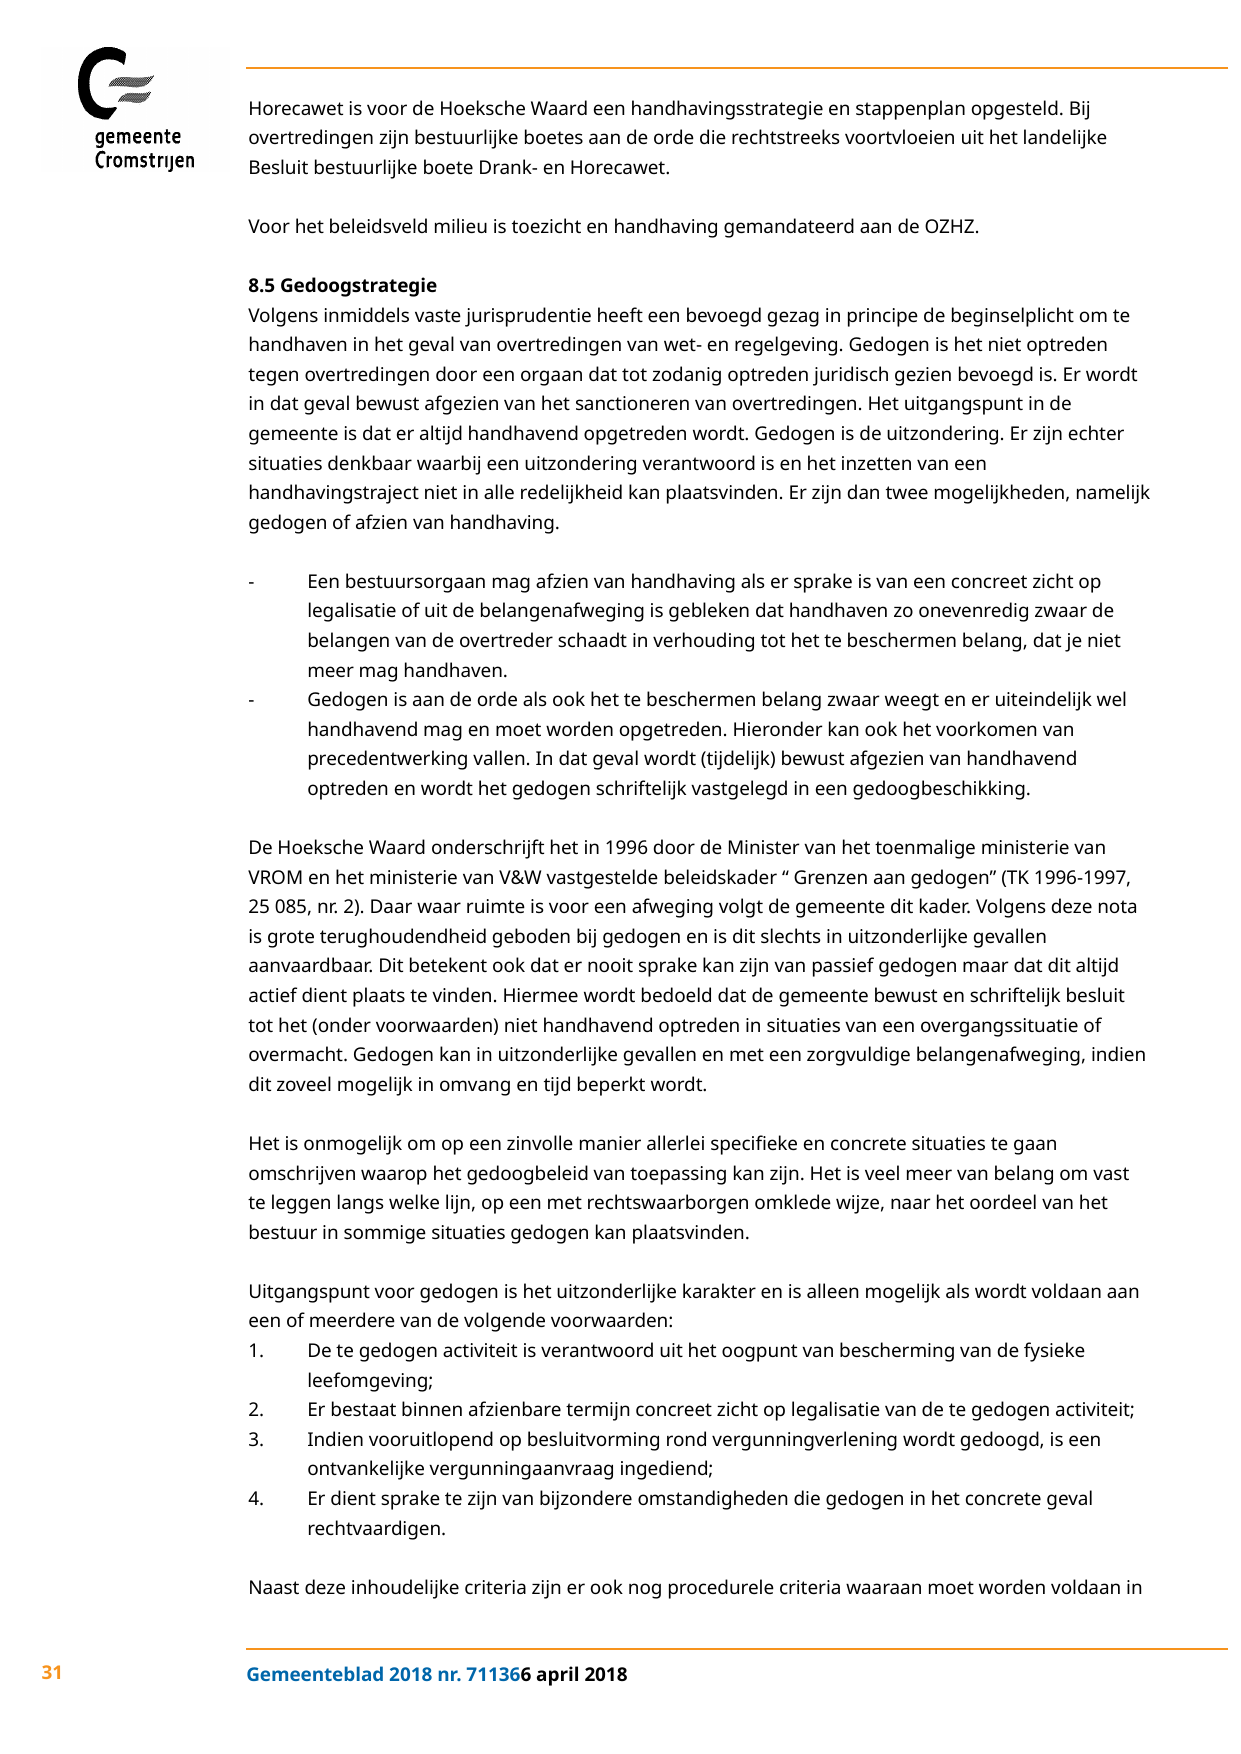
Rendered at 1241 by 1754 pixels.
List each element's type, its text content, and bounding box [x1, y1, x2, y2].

text De Hoeksche Waard onderschrijft het in 1996 door de Minister van het toenmalige ministerie van VROM en het ministerie van V&W vastgestelde beleidskader “ Grenzen aan gedogen” (TK 1996-1997, 25 085, nr. 2). Daar waar ruimte is voor een afweging volgt de gemeente dit kader. Volgens deze nota is grote terughoudendheid geboden bij gedogen en is dit slechts in uitzonderlijke gevallen aanvaardbaar. Dit betekent ook dat er nooit sprake kan zijn van passief gedogen maar dat dit altijd actief dient plaats te vinden. Hiermee wordt bedoeld dat de gemeente bewust en schriftelijk besluit tot het (onder voorwaarden) niet handhavend optreden in situaties van een overgangssituatie of overmacht. Gedogen kan in uitzonderlijke gevallen en met een zorgvuldige belangenafweging, indien dit zoveel mogelijk in omvang en tijd beperkt wordt. [248, 834, 1152, 1097]
list Er dient sprake te zijn van bijzondere omstandigheden die gedogen in het concrete geval rechtvaardigen. [248, 1485, 1152, 1541]
list Gedogen is aan de orde als ook het te beschermen belang zwaar weegt en er uiteindelijk wel handhavend mag en moet worden opgetreden. Hieronder kan ook het voorkomen van precedentwerking vallen. In dat geval wordt (tijdelijk) bewust afgezien van handhavend optreden en wordt het gedogen schriftelijk vastgelegd in een gedoogbeschikking. [248, 686, 1152, 801]
text 8.5 Gedoogstrategie [248, 272, 1152, 298]
list De te gedogen activiteit is verantwoord uit het oogpunt van bescherming van de fysieke leefomgeving; [248, 1337, 1152, 1393]
text Uitgangspunt voor gedogen is het uitzonderlijke karakter en is alleen mogelijk als wordt voldaan aan een of meerdere van de volgende voorwaarden: [248, 1278, 1152, 1333]
text Volgens inmiddels vaste jurisprudentie heeft een bevoegd gezag in principe de beginselplicht om te handhaven in het geval van overtredingen van wet- en regelgeving. Gedogen is het niet optreden tegen overtredingen door een orgaan dat tot zodanig optreden juridisch gezien bevoegd is. Er wordt in dat geval bewust afgezien van het sanctioneren van overtredingen. Het uitgangspunt in de gemeente is dat er altijd handhavend opgetreden wordt. Gedogen is de uitzondering. Er zijn echter situaties denkbaar waarbij een uitzondering verantwoord is en het inzetten van een handhavingstraject niet in alle redelijkheid kan plaatsvinden. Er zijn dan twee mogelijkheden, namelijk gedogen of afzien van handhaving. [248, 302, 1152, 535]
picture [41, 47, 231, 172]
list Een bestuursorgaan mag afzien van handhaving als er sprake is van een concreet zicht op legalisatie of uit de belangenafweging is gebleken dat handhaven zo onevenredig zwaar de belangen van de overtreder schaadt in verhouding tot het te beschermen belang, dat je niet meer mag handhaven. [248, 568, 1152, 683]
text Naast deze inhoudelijke criteria zijn er ook nog procedurele criteria waaraan moet worden voldaan in [248, 1574, 1152, 1600]
text Voor het beleidsveld milieu is toezicht en handhaving gemandateerd aan de OZHZ. [248, 213, 1152, 239]
list Er bestaat binnen afzienbare termijn concreet zicht op legalisatie van de te gedogen activiteit; [248, 1396, 1152, 1422]
text Horecawet is voor de Hoeksche Waard een handhavingsstrategie en stappenplan opgesteld. Bij overtredingen zijn bestuurlijke boetes aan de orde die rechtstreeks voortvloeien uit het landelijke Besluit bestuurlijke boete Drank- en Horecawet. [248, 95, 1152, 180]
list Indien vooruitlopend op besluitvorming rond vergunningverlening wordt gedoogd, is een ontvankelijke vergunningaanvraag ingediend; [248, 1426, 1152, 1481]
text Het is onmogelijk om op een zinvolle manier allerlei specifieke en concrete situaties te gaan omschrijven waarop het gedoogbeleid van toepassing kan zijn. Het is veel meer van belang om vast te leggen langs welke lijn, op een met rechtswaarborgen omklede wijze, naar het oordeel van het bestuur in sommige situaties gedogen kan plaatsvinden. [248, 1130, 1152, 1245]
